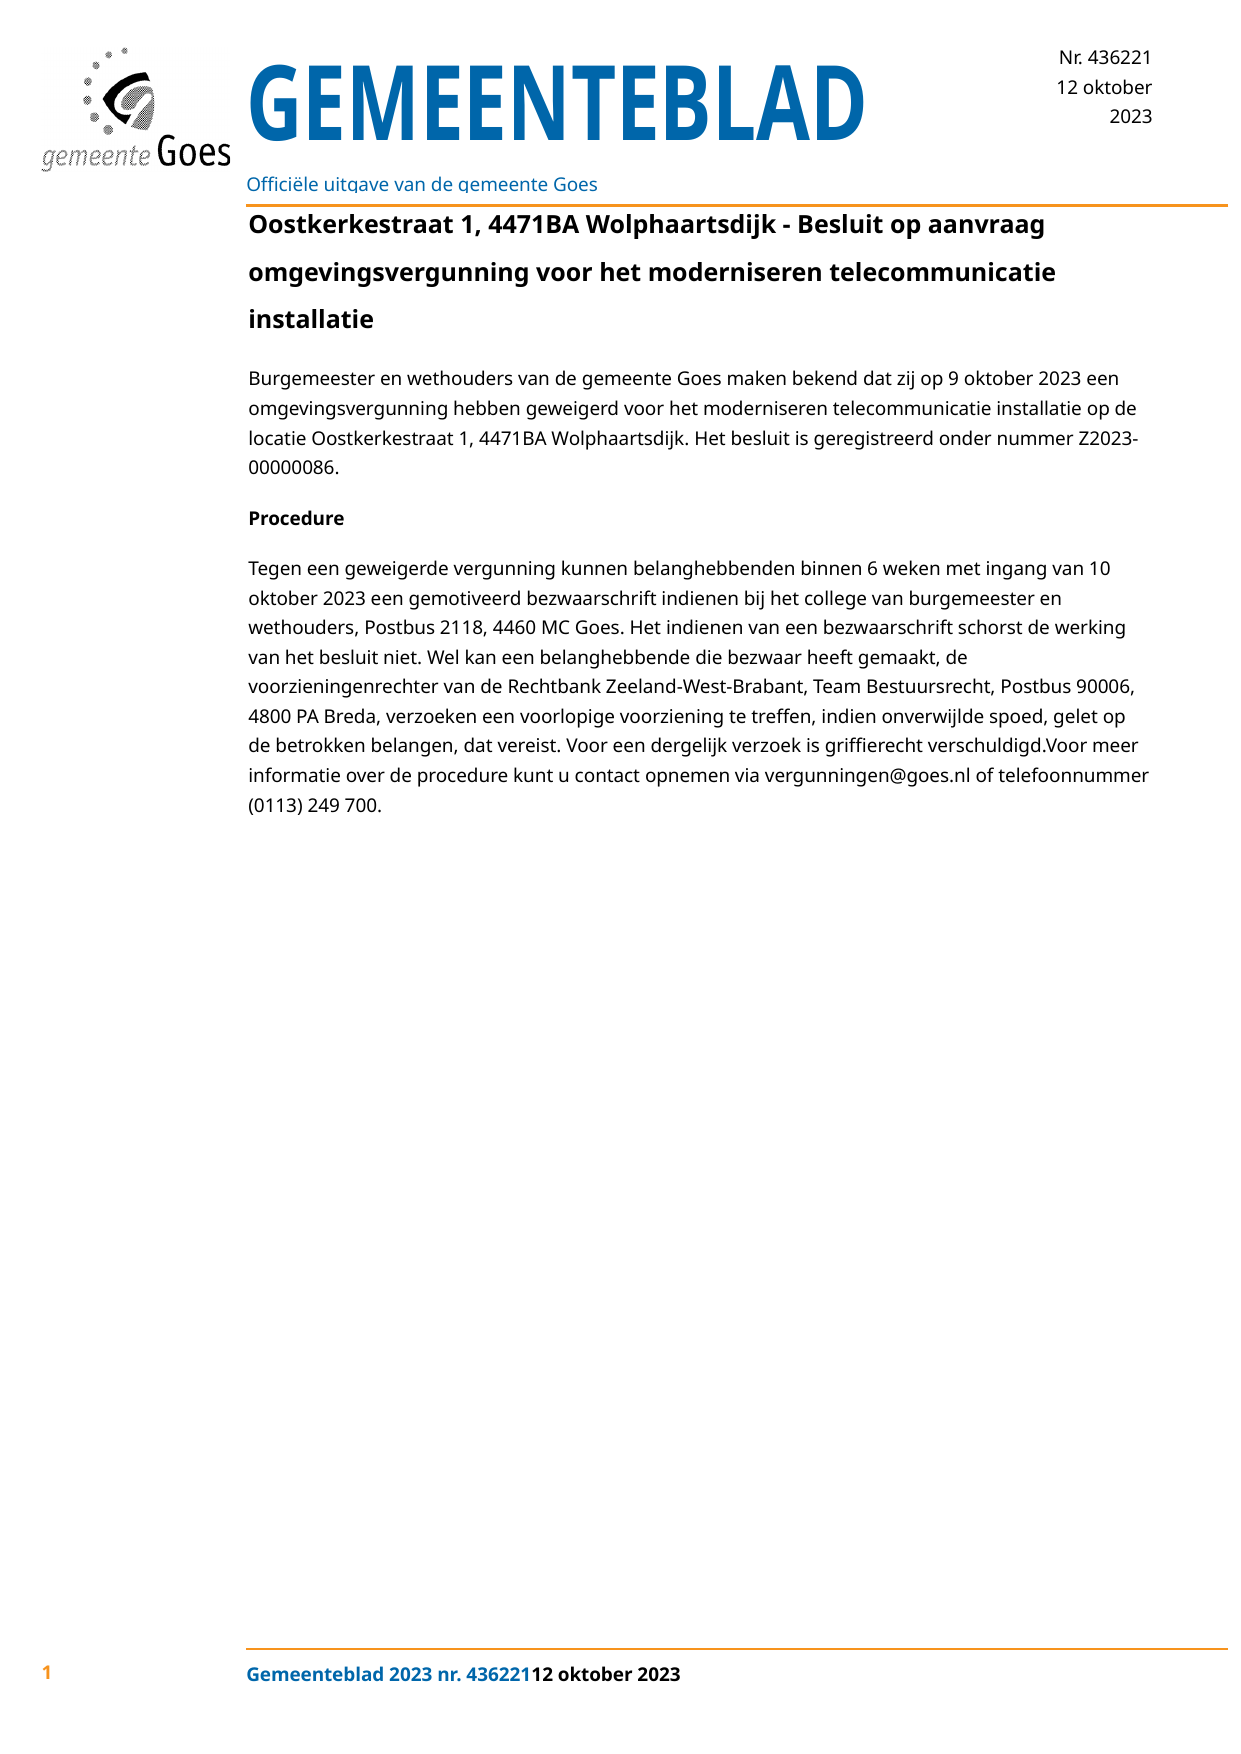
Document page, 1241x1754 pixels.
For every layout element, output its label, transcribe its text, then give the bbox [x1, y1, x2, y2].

text Oostkerkestraat 1, 4471BA Wolphaartsdijk - Besluit op aanvraag omgevingsvergunning voor het moderniseren telecommunicatie installatie [248, 207, 1152, 336]
text Burgemeester en wethouders van de gemeente Goes maken bekend dat zij op 9 oktober 2023 een omgevingsvergunning hebben geweigerd voor het moderniseren telecommunicatie installatie op de locatie Oostkerkestraat 1, 4471BA Wolphaartsdijk. Het besluit is geregistreerd onder nummer Z2023-00000086. [248, 366, 1152, 480]
text Procedure [248, 505, 1152, 530]
text Tegen een geweigerde vergunning kunnen belanghebbenden binnen 6 weken met ingang van 10 oktober 2023 een gemotiveerd bezwaarschrift indienen bij het college van burgemeester en wethouders, Postbus 2118, 4460 MC Goes. Het indienen van een bezwaarschrift schorst de werking van het besluit niet. Wel kan een belanghebbende die bezwaar heeft gemaakt, de voorzieningenrechter van de Rechtbank Zeeland-West-Brabant, Team Bestuursrecht, Postbus 90006, 4800 PA Breda, verzoeken een voorlopige voorziening te treffen, indien onverwijlde spoed, gelet op de betrokken belangen, dat vereist. Voor een dergelijk verzoek is griffierecht verschuldigd.Voor meer informatie over de procedure kunt u contact opnemen via vergunningen@goes.nl of telefoonnummer (0113) 249 700. [248, 555, 1152, 817]
picture [41, 47, 231, 172]
